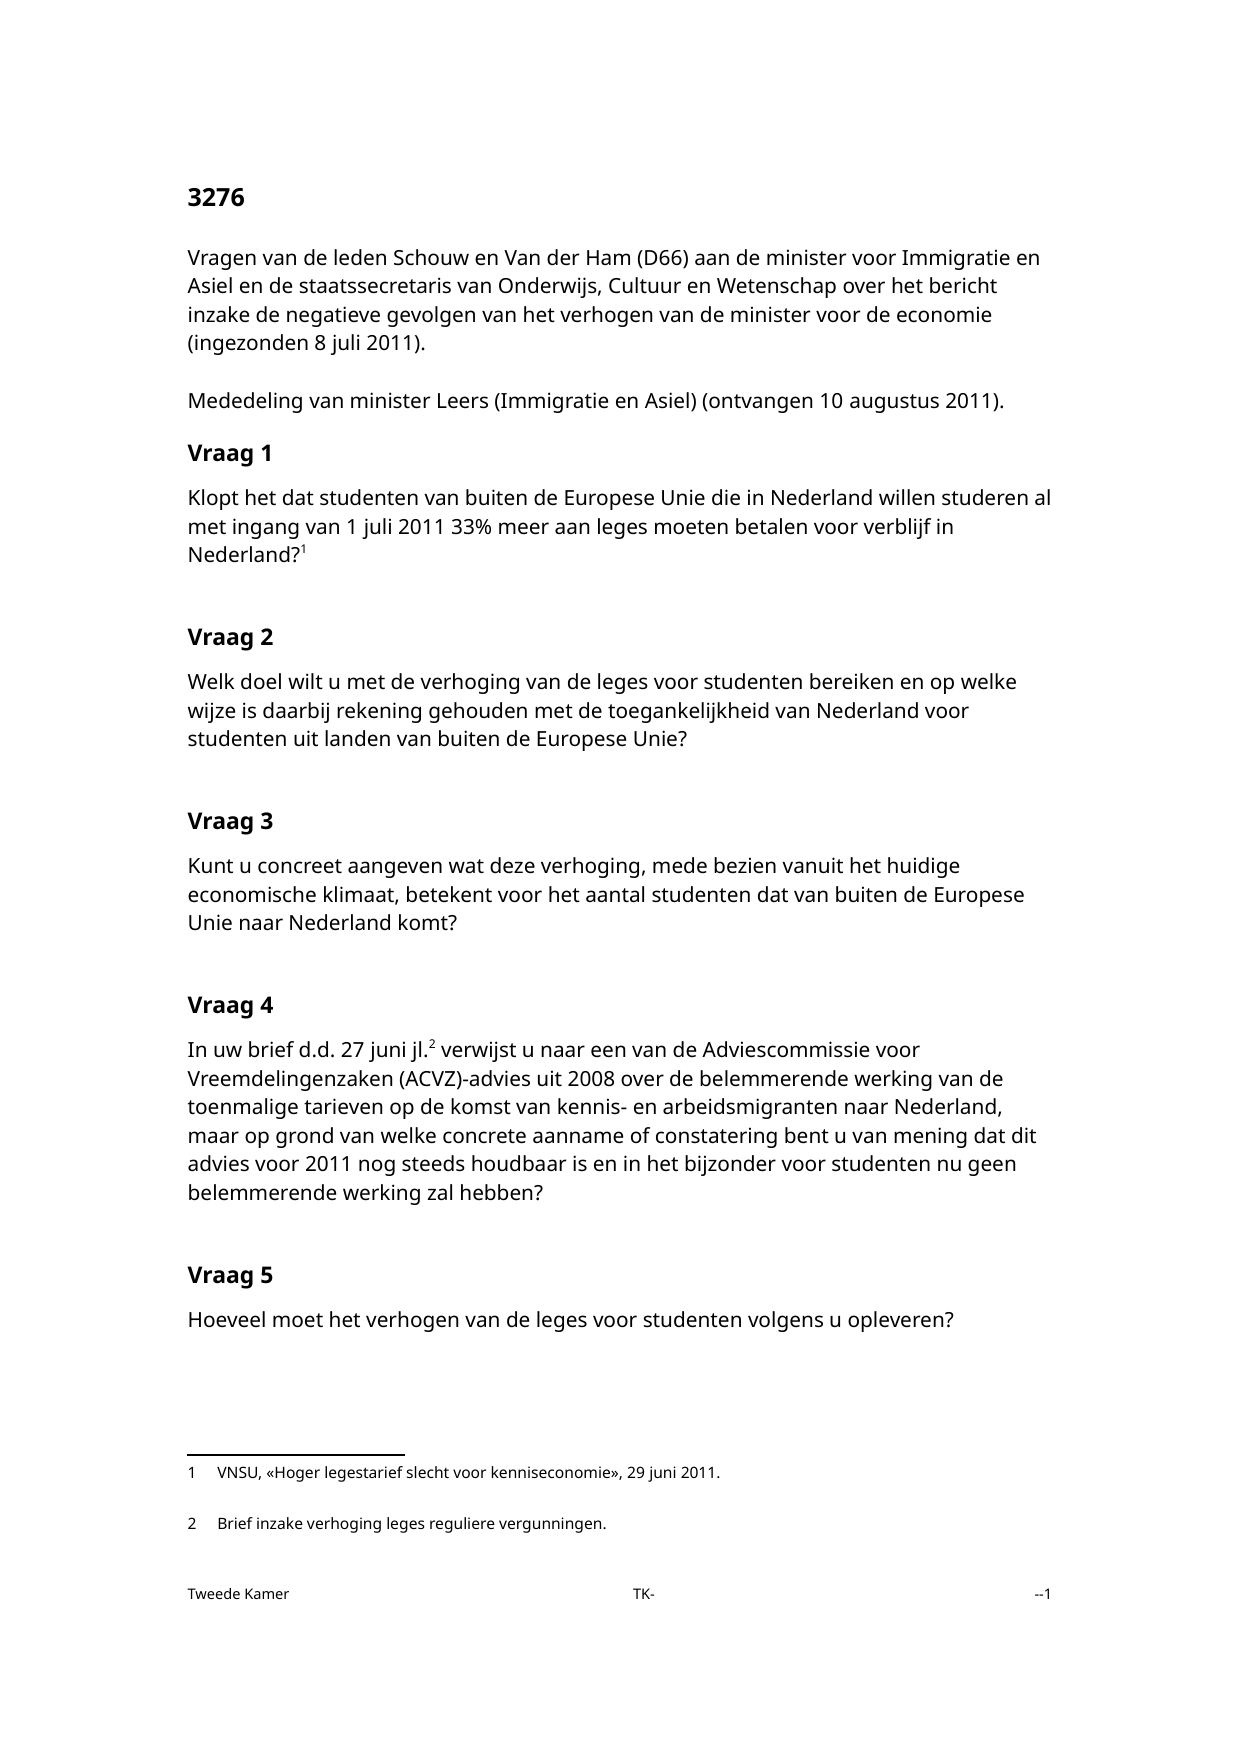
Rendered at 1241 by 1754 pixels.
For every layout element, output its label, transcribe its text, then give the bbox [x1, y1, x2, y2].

text Mededeling van minister Leers (Immigratie en Asiel) (ontvangen 10 augustus 2011). [187, 386, 1053, 415]
text In uw brief d.d. 27 juni jl. verwijst u naar een van de Adviescommissie voor Vreemdelingenzaken (ACVZ)-advies uit 2008 over de belemmerende werking van de toenmalige tarieven op de komst van kennis- en arbeidsmigranten naar Nederland, maar op grond van welke concrete aanname of constatering bent u van mening dat dit advies voor 2011 nog steeds houdbaar is en in het bijzonder voor studenten nu geen belemmerende werking zal hebben? [187, 1036, 1053, 1206]
text VNSU, «Hoger legestarief slecht voor kenniseconomie», 29 juni 2011. [187, 1447, 1053, 1476]
text Brief inzake verhoging leges reguliere vergunningen. [187, 1506, 1053, 1534]
text Vragen van de leden Schouw en Van der Ham (D66) aan de minister voor Immigratie en Asiel en de staatssecretaris van Onderwijs, Cultuur en Wetenschap over het bericht inzake de negatieve gevolgen van het verhogen van de minister voor de economie (ingezonden 8 juli 2011). [187, 243, 1053, 357]
text Hoeveel moet het verhogen van de leges voor studenten volgens u opleveren? [187, 1305, 1053, 1333]
subtitle Vraag 4 [187, 989, 1053, 1021]
subtitle Vraag 5 [187, 1259, 1053, 1290]
text Welk doel wilt u met de verhoging van de leges voor studenten bereiken en op welke wijze is daarbij rekening gehouden met de toegankelijkheid van Nederland voor studenten uit landen van buiten de Europese Unie? [187, 667, 1053, 753]
subtitle Vraag 1 [187, 437, 1053, 468]
text Klopt het dat studenten van buiten de Europese Unie die in Nederland willen studeren al met ingang van 1 juli 2011 33% meer aan leges moeten betalen voor verblijf in Nederland? [187, 483, 1053, 569]
text Kunt u concreet aangeven wat deze verhoging, mede bezien vanuit het huidige economische klimaat, betekent voor het aantal studenten dat van buiten de Europese Unie naar Nederland komt? [187, 852, 1053, 937]
text 3276 [187, 179, 1053, 213]
subtitle Vraag 2 [187, 621, 1053, 652]
subtitle Vraag 3 [187, 805, 1053, 837]
